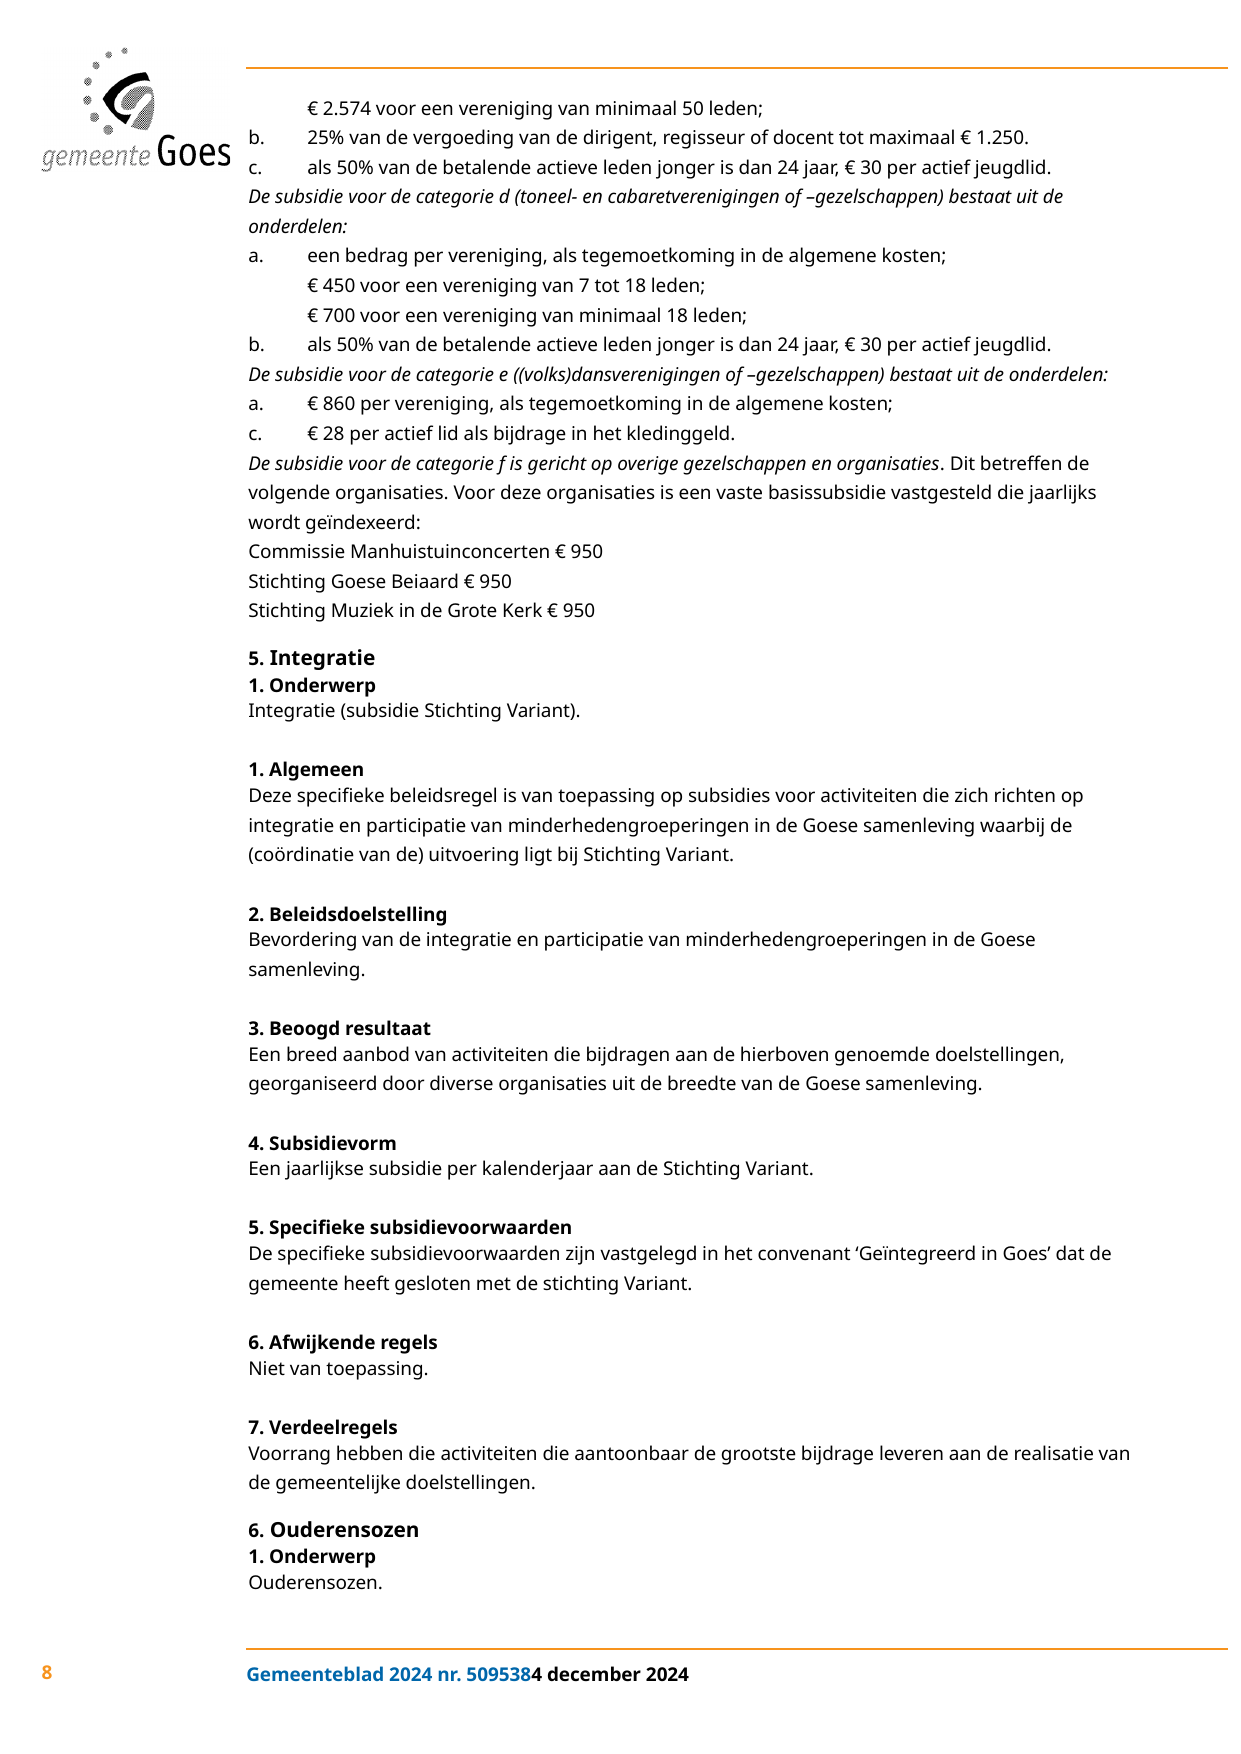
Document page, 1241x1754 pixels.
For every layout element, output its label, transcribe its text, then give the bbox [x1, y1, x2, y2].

text Een jaarlijkse subsidie per kalenderjaar aan de Stichting Variant. [248, 1155, 1152, 1181]
text Niet van toepassing. [248, 1355, 1152, 1381]
text Voorrang hebben die activiteiten die aantoonbaar de grootste bijdrage leveren aan de realisatie van de gemeentelijke doelstellingen. [248, 1440, 1152, 1495]
text 7. Verdeelregels [248, 1414, 1152, 1440]
text 5. Integratie [248, 643, 1152, 672]
picture [41, 47, 231, 172]
text De specifieke subsidievoorwaarden zijn vastgelegd in het convenant ‘Geïntegreerd in Goes’ dat de gemeente heeft gesloten met de stichting Variant. [248, 1240, 1152, 1296]
list € 700 voor een vereniging van minimaal 18 leden; [248, 302, 1152, 328]
list 25% van de vergoeding van de dirigent, regisseur of docent tot maximaal € 1.250. [248, 124, 1152, 150]
text Stichting Muziek in de Grote Kerk € 950 [248, 598, 1152, 623]
text 1. Onderwerp [248, 1543, 1152, 1569]
text 1. Onderwerp [248, 672, 1152, 697]
text 3. Beoogd resultaat [248, 1015, 1152, 1041]
text Bevordering van de integratie en participatie van minderhedengroeperingen in de Goese samenleving. [248, 926, 1152, 982]
text Stichting Goese Beiaard € 950 [248, 568, 1152, 594]
list een bedrag per vereniging, als tegemoetkoming in de algemene kosten; [248, 243, 1152, 268]
list € 2.574 voor een vereniging van minimaal 50 leden; [248, 95, 1152, 121]
text De subsidie voor de categorie d (toneel- en cabaretverenigingen of –gezelschappen) bestaat uit de onderdelen: [248, 183, 1152, 239]
list als 50% van de betalende actieve leden jonger is dan 24 jaar, € 30 per actief jeugdlid. [248, 331, 1152, 357]
text Een breed aanbod van activiteiten die bijdragen aan de hierboven genoemde doelstellingen, georganiseerd door diverse organisaties uit de breedte van de Goese samenleving. [248, 1041, 1152, 1096]
text 5. Specifieke subsidievoorwaarden [248, 1214, 1152, 1240]
list € 450 voor een vereniging van 7 tot 18 leden; [248, 272, 1152, 298]
text 1. Algemeen [248, 757, 1152, 782]
text Deze specifieke beleidsregel is van toepassing op subsidies voor activiteiten die zich richten op integratie en participatie van minderhedengroeperingen in de Goese samenleving waarbij de (coördinatie van de) uitvoering ligt bij Stichting Variant. [248, 782, 1152, 867]
list als 50% van de betalende actieve leden jonger is dan 24 jaar, € 30 per actief jeugdlid. [248, 154, 1152, 180]
list € 28 per actief lid als bijdrage in het kledinggeld. [248, 420, 1152, 446]
text Integratie (subsidie Stichting Variant). [248, 697, 1152, 723]
text 2. Beleidsdoelstelling [248, 901, 1152, 926]
text 6. Afwijkende regels [248, 1329, 1152, 1355]
text 4. Subsidievorm [248, 1130, 1152, 1155]
text De subsidie voor de categorie e ((volks)dansverenigingen of –gezelschappen) bestaat uit de onderdelen: [248, 361, 1152, 387]
text Commissie Manhuistuinconcerten € 950 [248, 538, 1152, 564]
text Ouderensozen. [248, 1569, 1152, 1595]
list € 860 per vereniging, als tegemoetkoming in de algemene kosten; [248, 391, 1152, 416]
text De subsidie voor de categorie f is gericht op overige gezelschappen en organisaties. Dit betreffen de volgende organisaties. Voor deze organisaties is een vaste basissubsidie vastgesteld die jaarlijks wordt geïndexeerd: [248, 450, 1152, 535]
text 6. Ouderensozen [248, 1515, 1152, 1543]
